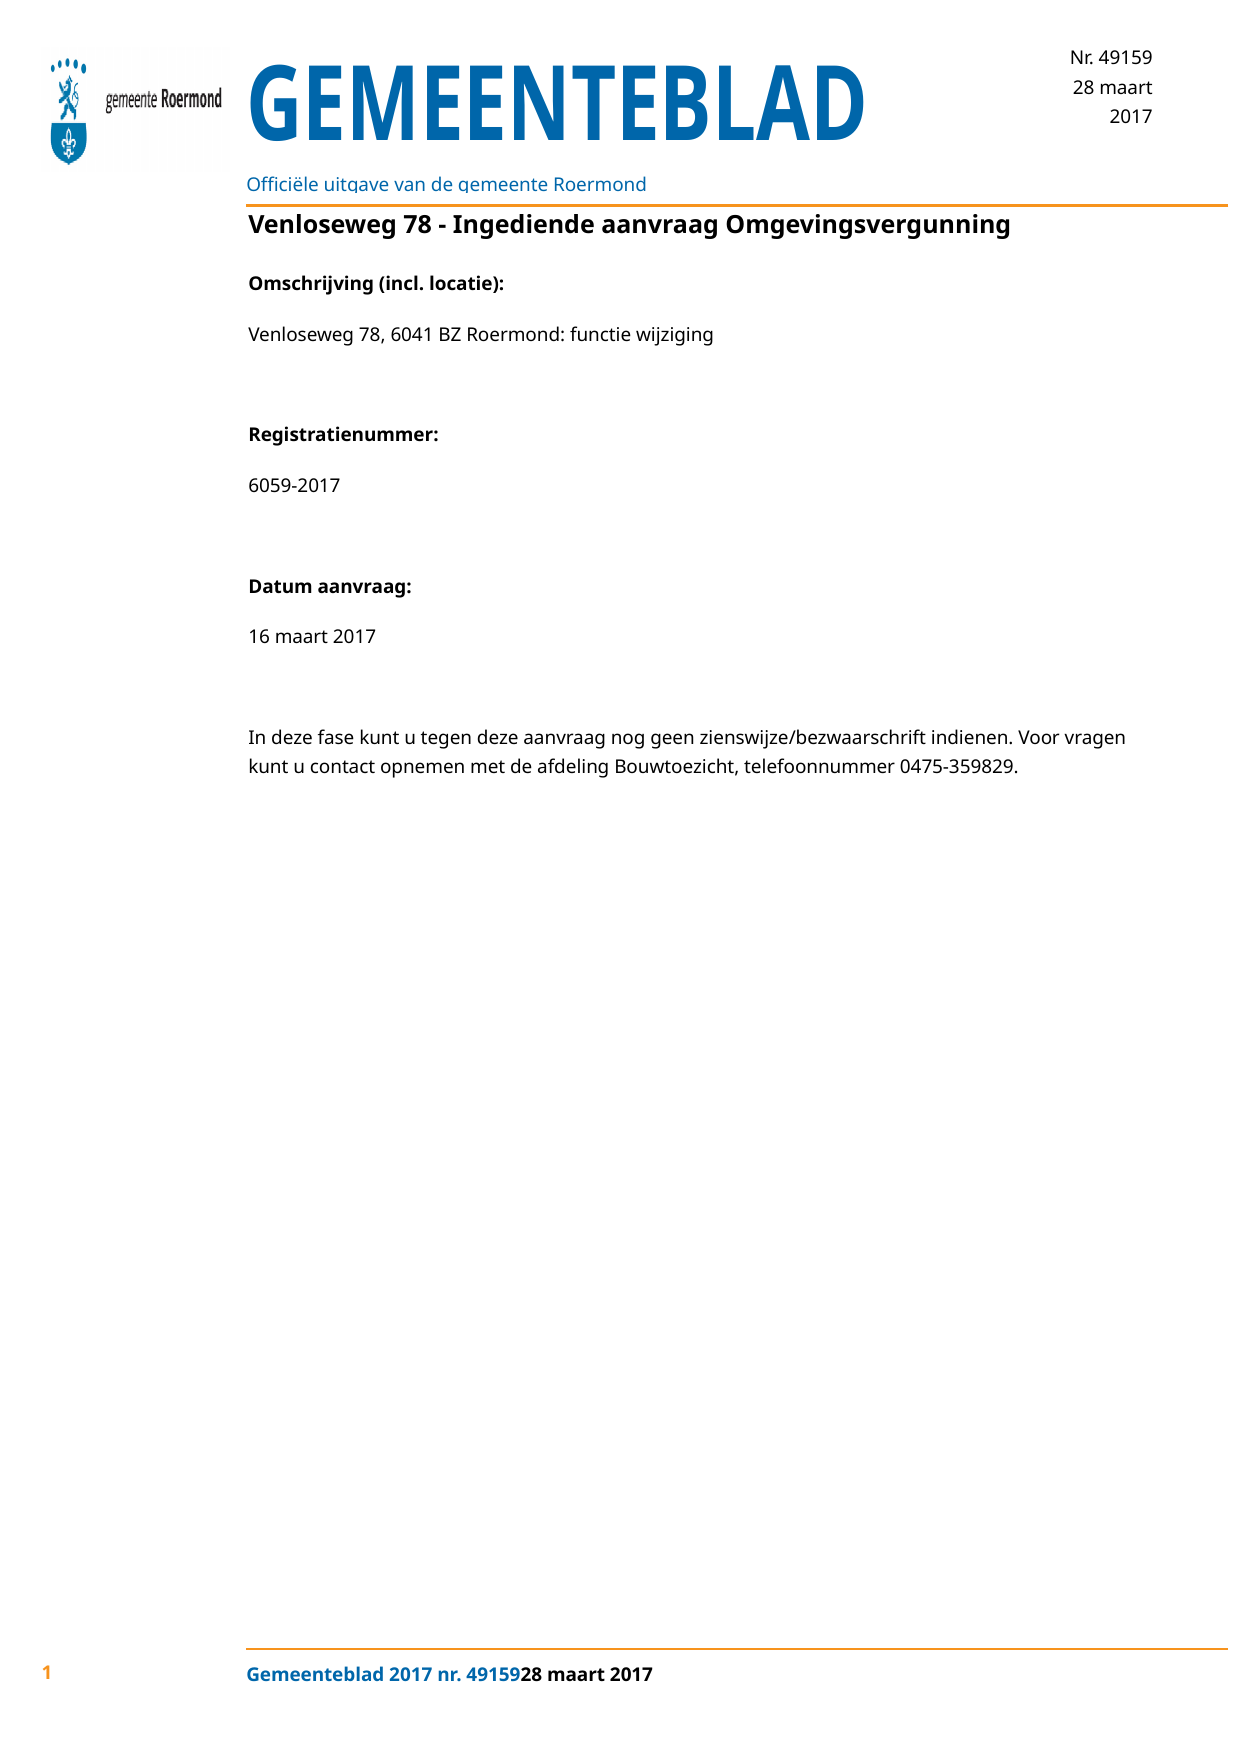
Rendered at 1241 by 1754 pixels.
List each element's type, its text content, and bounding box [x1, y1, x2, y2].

text Registratienummer: [248, 422, 1152, 447]
text In deze fase kunt u tegen deze aanvraag nog geen zienswijze/bezwaarschrift indienen. Voor vragen kunt u contact opnemen met de afdeling Bouwtoezicht, telefoonnummer 0475-359829. [248, 724, 1152, 779]
picture [41, 47, 231, 172]
text 6059-2017 [248, 472, 1152, 498]
text Datum aanvraag: [248, 573, 1152, 598]
text Omschrijving (incl. locatie): [248, 270, 1152, 296]
text Venloseweg 78, 6041 BZ Roermond: functie wijziging [248, 321, 1152, 346]
text Venloseweg 78 - Ingediende aanvraag Omgevingsvergunning [248, 207, 1152, 241]
text 16 maart 2017 [248, 623, 1152, 649]
